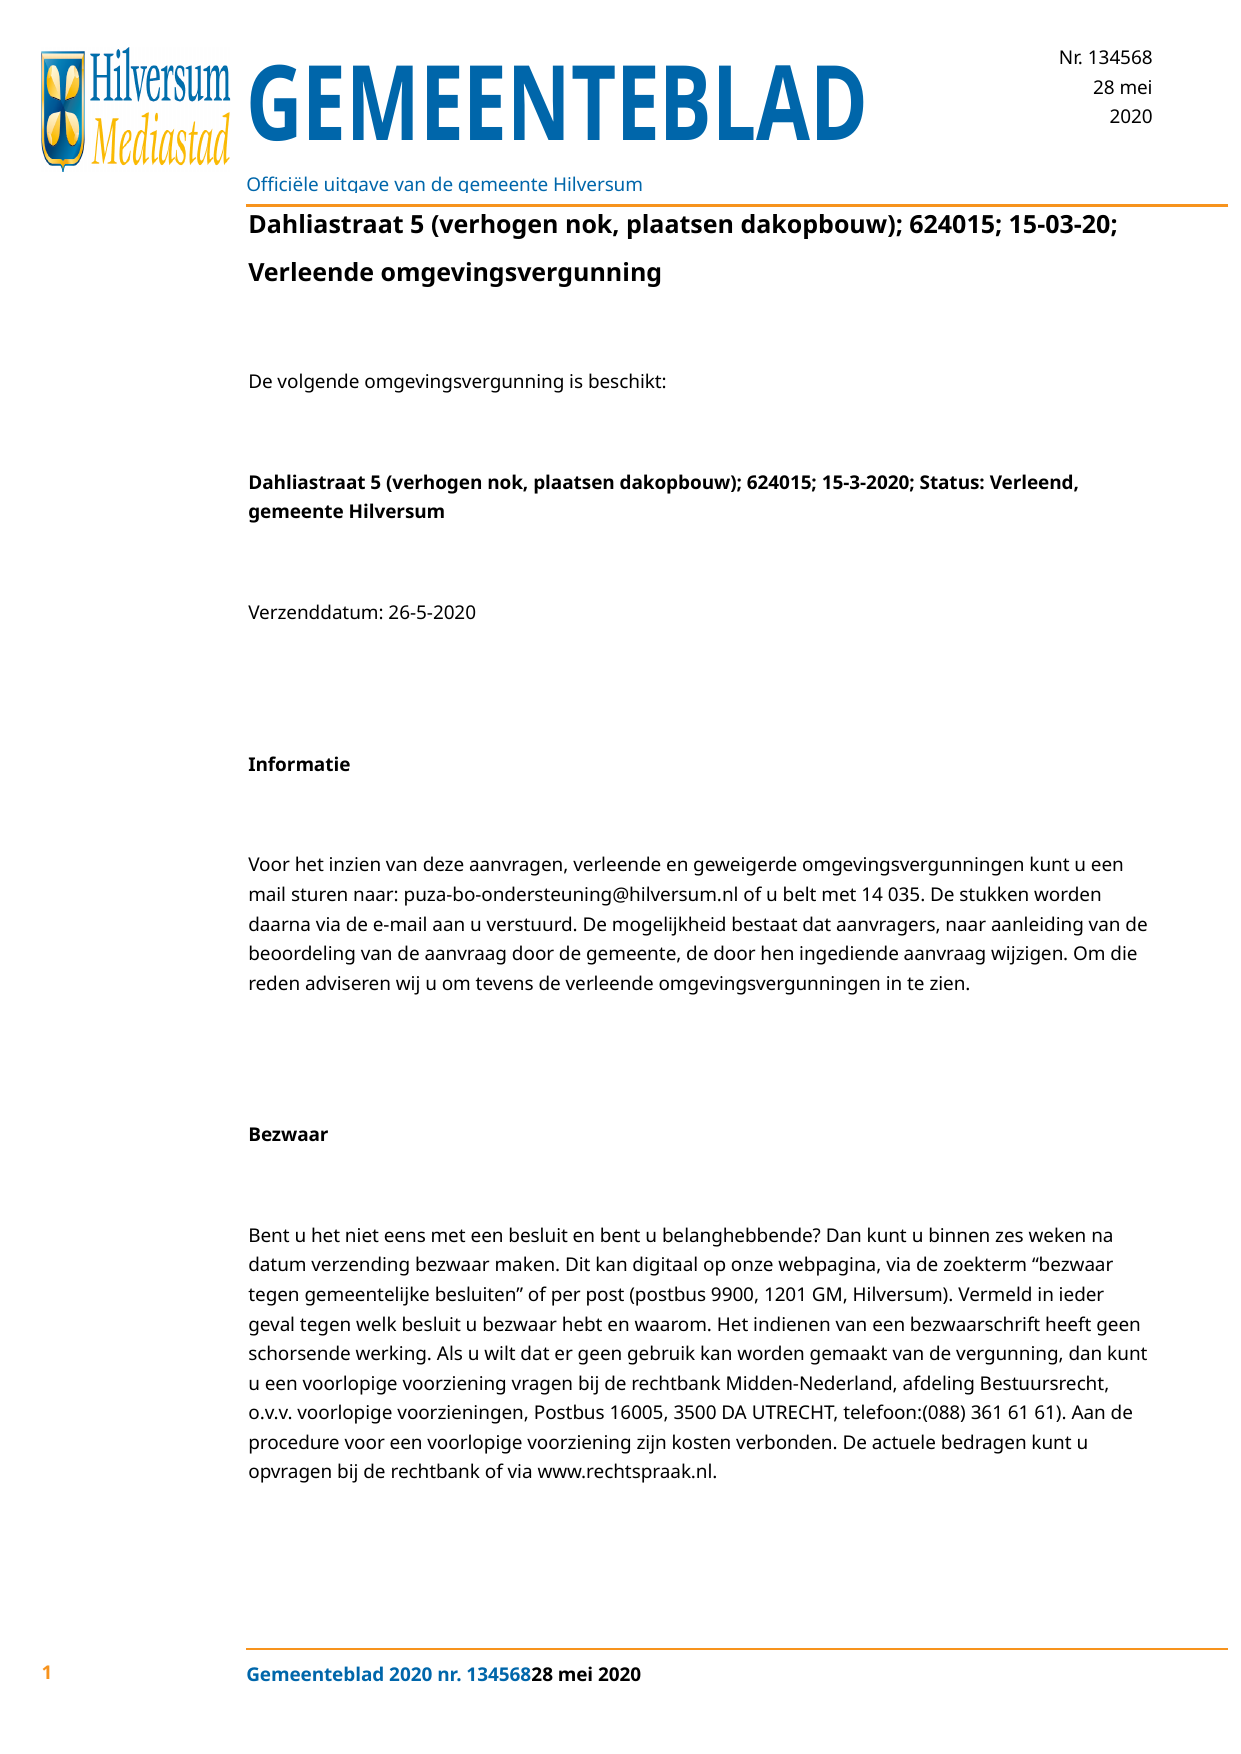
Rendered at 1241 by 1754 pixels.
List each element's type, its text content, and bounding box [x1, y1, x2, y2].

text Bezwaar [248, 1121, 1152, 1147]
text Bent u het niet eens met een besluit en bent u belanghebbende? Dan kunt u binnen zes weken na datum verzending bezwaar maken. Dit kan digitaal op onze webpagina, via de zoekterm “bezwaar tegen gemeentelijke besluiten” of per post (postbus 9900, 1201 GM, Hilversum). Vermeld in ieder geval tegen welk besluit u bezwaar hebt en waarom. Het indienen van een bezwaarschrift heeft geen schorsende werking. Als u wilt dat er geen gebruik kan worden gemaakt van de vergunning, dan kunt u een voorlopige voorziening vragen bij de rechtbank Midden-Nederland, afdeling Bestuursrecht, o.v.v. voorlopige voorzieningen, Postbus 16005, 3500 DA UTRECHT, telefoon:(088) 361 61 61). Aan de procedure voor een voorlopige voorziening zijn kosten verbonden. De actuele bedragen kunt u opvragen bij de rechtbank of via www.rechtspraak.nl. [248, 1222, 1152, 1484]
text Informatie [248, 751, 1152, 777]
text Voor het inzien van deze aanvragen, verleende en geweigerde omgevingsvergunningen kunt u een mail sturen naar: puza-bo-ondersteuning@hilversum.nl of u belt met 14 035. De stukken worden daarna via de e-mail aan u verstuurd. De mogelijkheid bestaat dat aanvragers, naar aanleiding van de beoordeling van de aanvraag door de gemeente, de door hen ingediende aanvraag wijzigen. Om die reden adviseren wij u om tevens de verleende omgevingsvergunningen in te zien. [248, 852, 1152, 996]
text Dahliastraat 5 (verhogen nok, plaatsen dakopbouw); 624015; 15-03-20; Verleende omgevingsvergunning [248, 207, 1152, 288]
text Dahliastraat 5 (verhogen nok, plaatsen dakopbouw); 624015; 15-3-2020; Status: Verleend, gemeente Hilversum [248, 469, 1152, 524]
text De volgende omgevingsvergunning is beschikt: [248, 368, 1152, 394]
picture [41, 47, 231, 172]
text Verzenddatum: 26-5-2020 [248, 599, 1152, 625]
